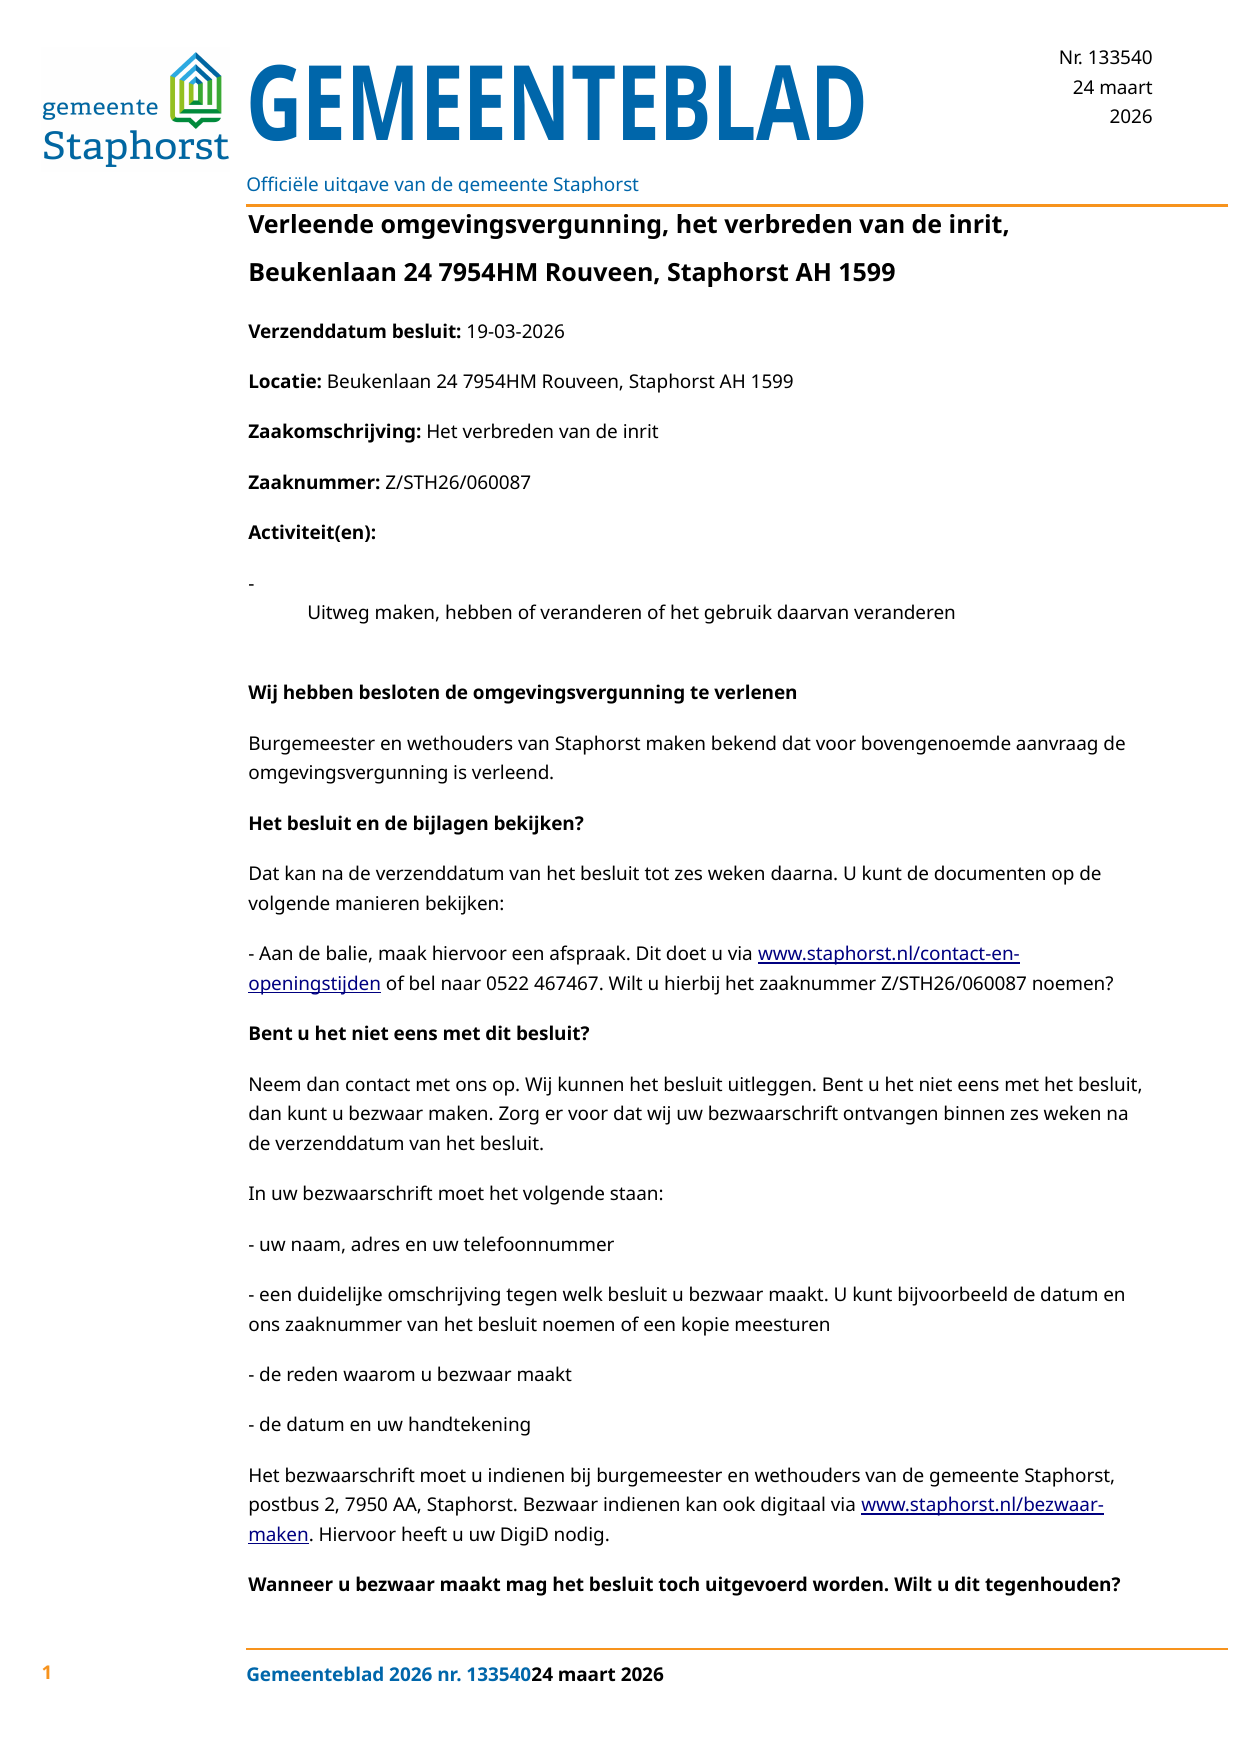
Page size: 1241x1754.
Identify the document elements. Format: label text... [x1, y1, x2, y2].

text Zaakomschrijving: Het verbreden van de inrit [248, 419, 1152, 444]
text - Aan de balie, maak hiervoor een afspraak. Dit doet u via www.staphorst.nl/contact-en-openingstijden of bel naar 0522 467467. Wilt u hierbij het zaaknummer Z/STH26/060087 noemen? [248, 940, 1152, 996]
text Activiteit(en): [248, 519, 1152, 545]
text - een duidelijke omschrijving tegen welk besluit u bezwaar maakt. U kunt bijvoorbeeld de datum en ons zaaknummer van het besluit noemen of een kopie meesturen [248, 1281, 1152, 1337]
text Neem dan contact met ons op. Wij kunnen het besluit uitleggen. Bent u het niet eens met het besluit, dan kunt u bezwaar maken. Zorg er voor dat wij uw bezwaarschrift ontvangen binnen zes weken na de verzenddatum van het besluit. [248, 1071, 1152, 1156]
text Burgemeester en wethouders van Staphorst maken bekend dat voor bovengenoemde aanvraag de omgevingsvergunning is verleend. [248, 730, 1152, 785]
text Zaaknummer: Z/STH26/060087 [248, 469, 1152, 495]
text Wanneer u bezwaar maakt mag het besluit toch uitgevoerd worden. Wilt u dit tegenhouden? [248, 1572, 1152, 1597]
text Bent u het niet eens met dit besluit? [248, 1020, 1152, 1046]
text Verleende omgevingsvergunning, het verbreden van de inrit, Beukenlaan 24 7954HM Rouveen, Staphorst AH 1599 [248, 207, 1152, 288]
picture [41, 47, 231, 172]
text - de datum en uw handtekening [248, 1412, 1152, 1437]
text - de reden waarom u bezwaar maakt [248, 1361, 1152, 1387]
list Uitweg maken, hebben of veranderen of het gebruik daarvan veranderen [248, 599, 1152, 625]
text Locatie: Beukenlaan 24 7954HM Rouveen, Staphorst AH 1599 [248, 368, 1152, 394]
text In uw bezwaarschrift moet het volgende staan: [248, 1180, 1152, 1206]
text Het bezwaarschrift moet u indienen bij burgemeester en wethouders van de gemeente Staphorst, postbus 2, 7950 AA, Staphorst. Bezwaar indienen kan ook digitaal via www.staphorst.nl/bezwaar-maken. Hiervoor heeft u uw DigiD nodig. [248, 1462, 1152, 1547]
text Wij hebben besloten de omgevingsvergunning te verlenen [248, 679, 1152, 705]
text Verzenddatum besluit: 19-03-2026 [248, 318, 1152, 344]
text Dat kan na de verzenddatum van het besluit tot zes weken daarna. U kunt de documenten op de volgende manieren bekijken: [248, 860, 1152, 916]
text - uw naam, adres en uw telefoonnummer [248, 1231, 1152, 1257]
text Het besluit en de bijlagen bekijken? [248, 810, 1152, 836]
